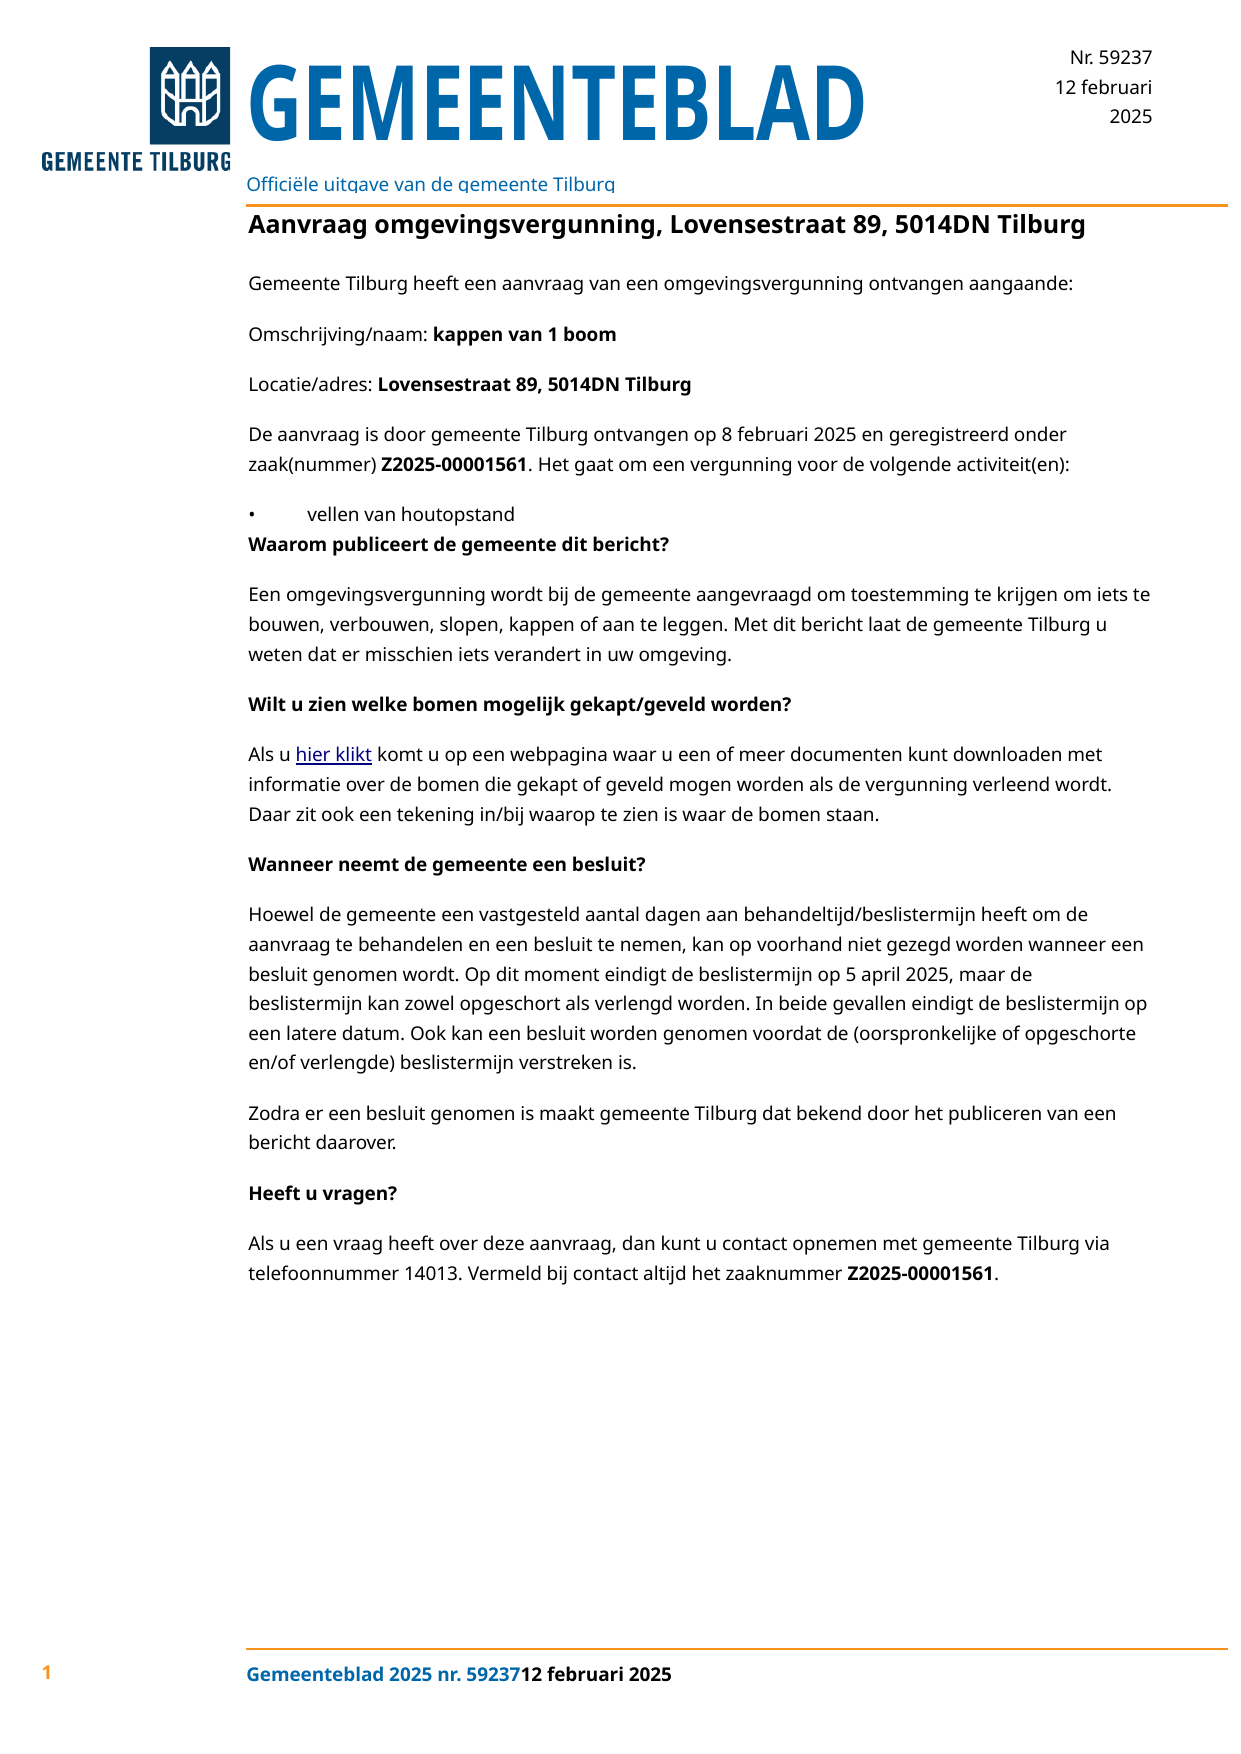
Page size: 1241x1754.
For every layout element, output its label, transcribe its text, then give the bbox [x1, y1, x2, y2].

text Een omgevingsvergunning wordt bij de gemeente aangevraagd om toestemming te krijgen om iets te bouwen, verbouwen, slopen, kappen of aan te leggen. Met dit bericht laat de gemeente Tilburg u weten dat er misschien iets verandert in uw omgeving. [248, 582, 1152, 666]
text Hoewel de gemeente een vastgesteld aantal dagen aan behandeltijd/beslistermijn heeft om de aanvraag te behandelen en een besluit te nemen, kan op voorhand niet gezegd worden wanneer een besluit genomen wordt. Op dit moment eindigt de beslistermijn op 5 april 2025, maar de beslistermijn kan zowel opgeschort als verlengd worden. In beide gevallen eindigt de beslistermijn op een latere datum. Ook kan een besluit worden genomen voordat de (oorspronkelijke of opgeschorte en/of verlengde) beslistermijn verstreken is. [248, 902, 1152, 1075]
text Heeft u vragen? [248, 1180, 1152, 1206]
text Waarom publiceert de gemeente dit bericht? [248, 531, 1152, 557]
text Als u een vraag heeft over deze aanvraag, dan kunt u contact opnemen met gemeente Tilburg via telefoonnummer 14013. Vermeld bij contact altijd het zaaknummer Z2025-00001561. [248, 1230, 1152, 1286]
text Zodra er een besluit genomen is maakt gemeente Tilburg dat bekend door het publiceren van een bericht daarover. [248, 1100, 1152, 1155]
text Wilt u zien welke bomen mogelijk gekapt/geveld worden? [248, 691, 1152, 717]
text Als u hier klikt komt u op een webpagina waar u een of meer documenten kunt downloaden met informatie over de bomen die gekapt of geveld mogen worden als de vergunning verleend wordt. Daar zit ook een tekening in/bij waarop te zien is waar de bomen staan. [248, 742, 1152, 826]
picture [41, 47, 231, 172]
list vellen van houtopstand [248, 502, 1152, 527]
text Aanvraag omgevingsvergunning, Lovensestraat 89, 5014DN Tilburg [248, 207, 1152, 241]
text De aanvraag is door gemeente Tilburg ontvangen op 8 februari 2025 en geregistreerd onder zaak(nummer) Z2025-00001561. Het gaat om een vergunning voor de volgende activiteit(en): [248, 422, 1152, 477]
text Locatie/adres: Lovensestraat 89, 5014DN Tilburg [248, 371, 1152, 397]
text Wanneer neemt de gemeente een besluit? [248, 851, 1152, 877]
text Omschrijving/naam: kappen van 1 boom [248, 321, 1152, 346]
text Gemeente Tilburg heeft een aanvraag van een omgevingsvergunning ontvangen aangaande: [248, 270, 1152, 296]
